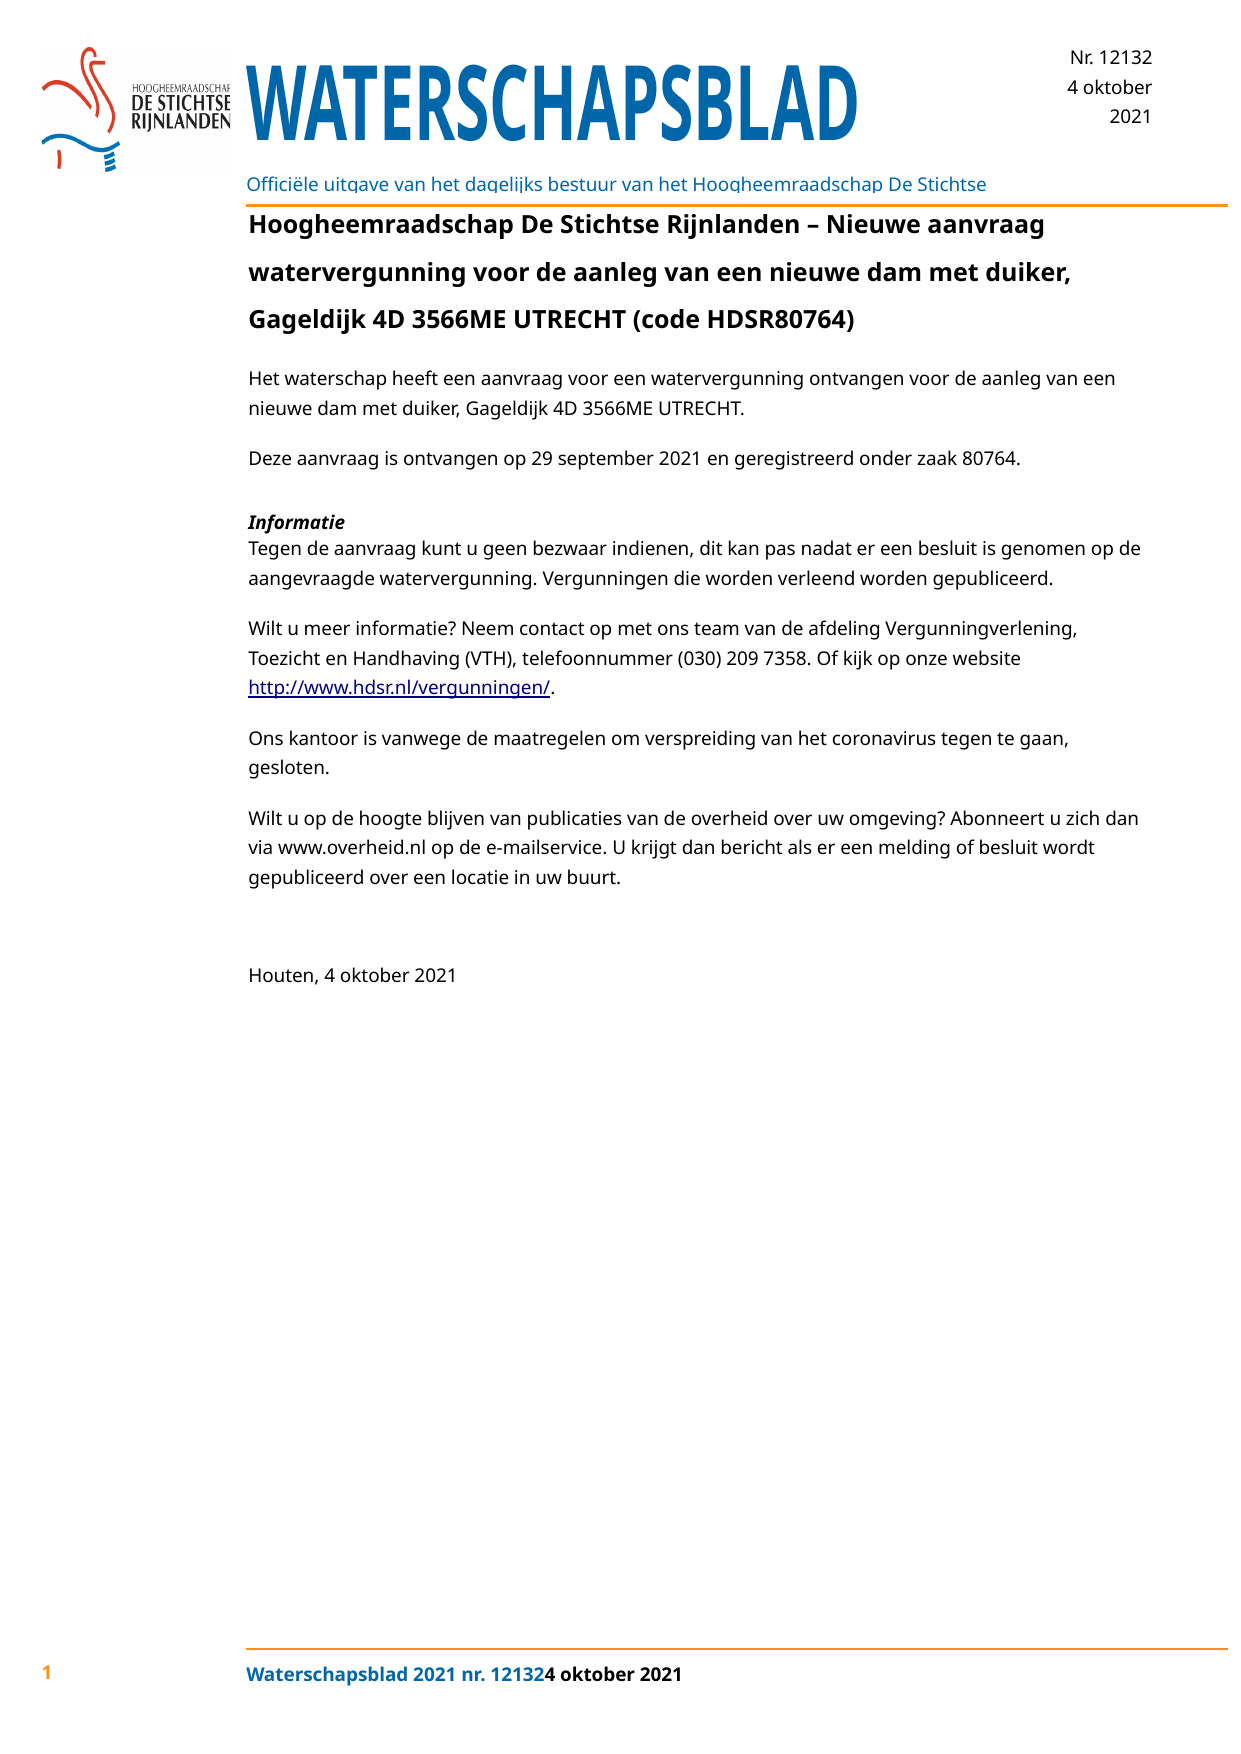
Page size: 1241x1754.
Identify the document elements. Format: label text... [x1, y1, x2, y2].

text Informatie [248, 509, 1152, 535]
picture [41, 47, 231, 172]
text Houten, 4 oktober 2021 [248, 962, 1152, 988]
text Ons kantoor is vanwege de maatregelen om verspreiding van het coronavirus tegen te gaan, gesloten. [248, 725, 1152, 780]
text Hoogheemraadschap De Stichtse Rijnlanden – Nieuwe aanvraag watervergunning voor de aanleg van een nieuwe dam met duiker, Gageldijk 4D 3566ME UTRECHT (code HDSR80764) [248, 207, 1152, 336]
text Tegen de aanvraag kunt u geen bezwaar indienen, dit kan pas nadat er een besluit is genomen op de aangevraagde watervergunning. Vergunningen die worden verleend worden gepubliceerd. [248, 535, 1152, 591]
text Het waterschap heeft een aanvraag voor een watervergunning ontvangen voor de aanleg van een nieuwe dam met duiker, Gageldijk 4D 3566ME UTRECHT. [248, 366, 1152, 421]
text Deze aanvraag is ontvangen op 29 september 2021 en geregistreerd onder zaak 80764. [248, 446, 1152, 471]
text Wilt u meer informatie? Neem contact op met ons team van de afdeling Vergunningverlening, Toezicht en Handhaving (VTH), telefoonnummer (030) 209 7358. Of kijk op onze website http://www.hdsr.nl/vergunningen/. [248, 615, 1152, 700]
text Wilt u op de hoogte blijven van publicaties van de overheid over uw omgeving? Abonneert u zich dan via www.overheid.nl op de e-mailservice. U krijgt dan bericht als er een melding of besluit wordt gepubliceerd over een locatie in uw buurt. [248, 805, 1152, 890]
